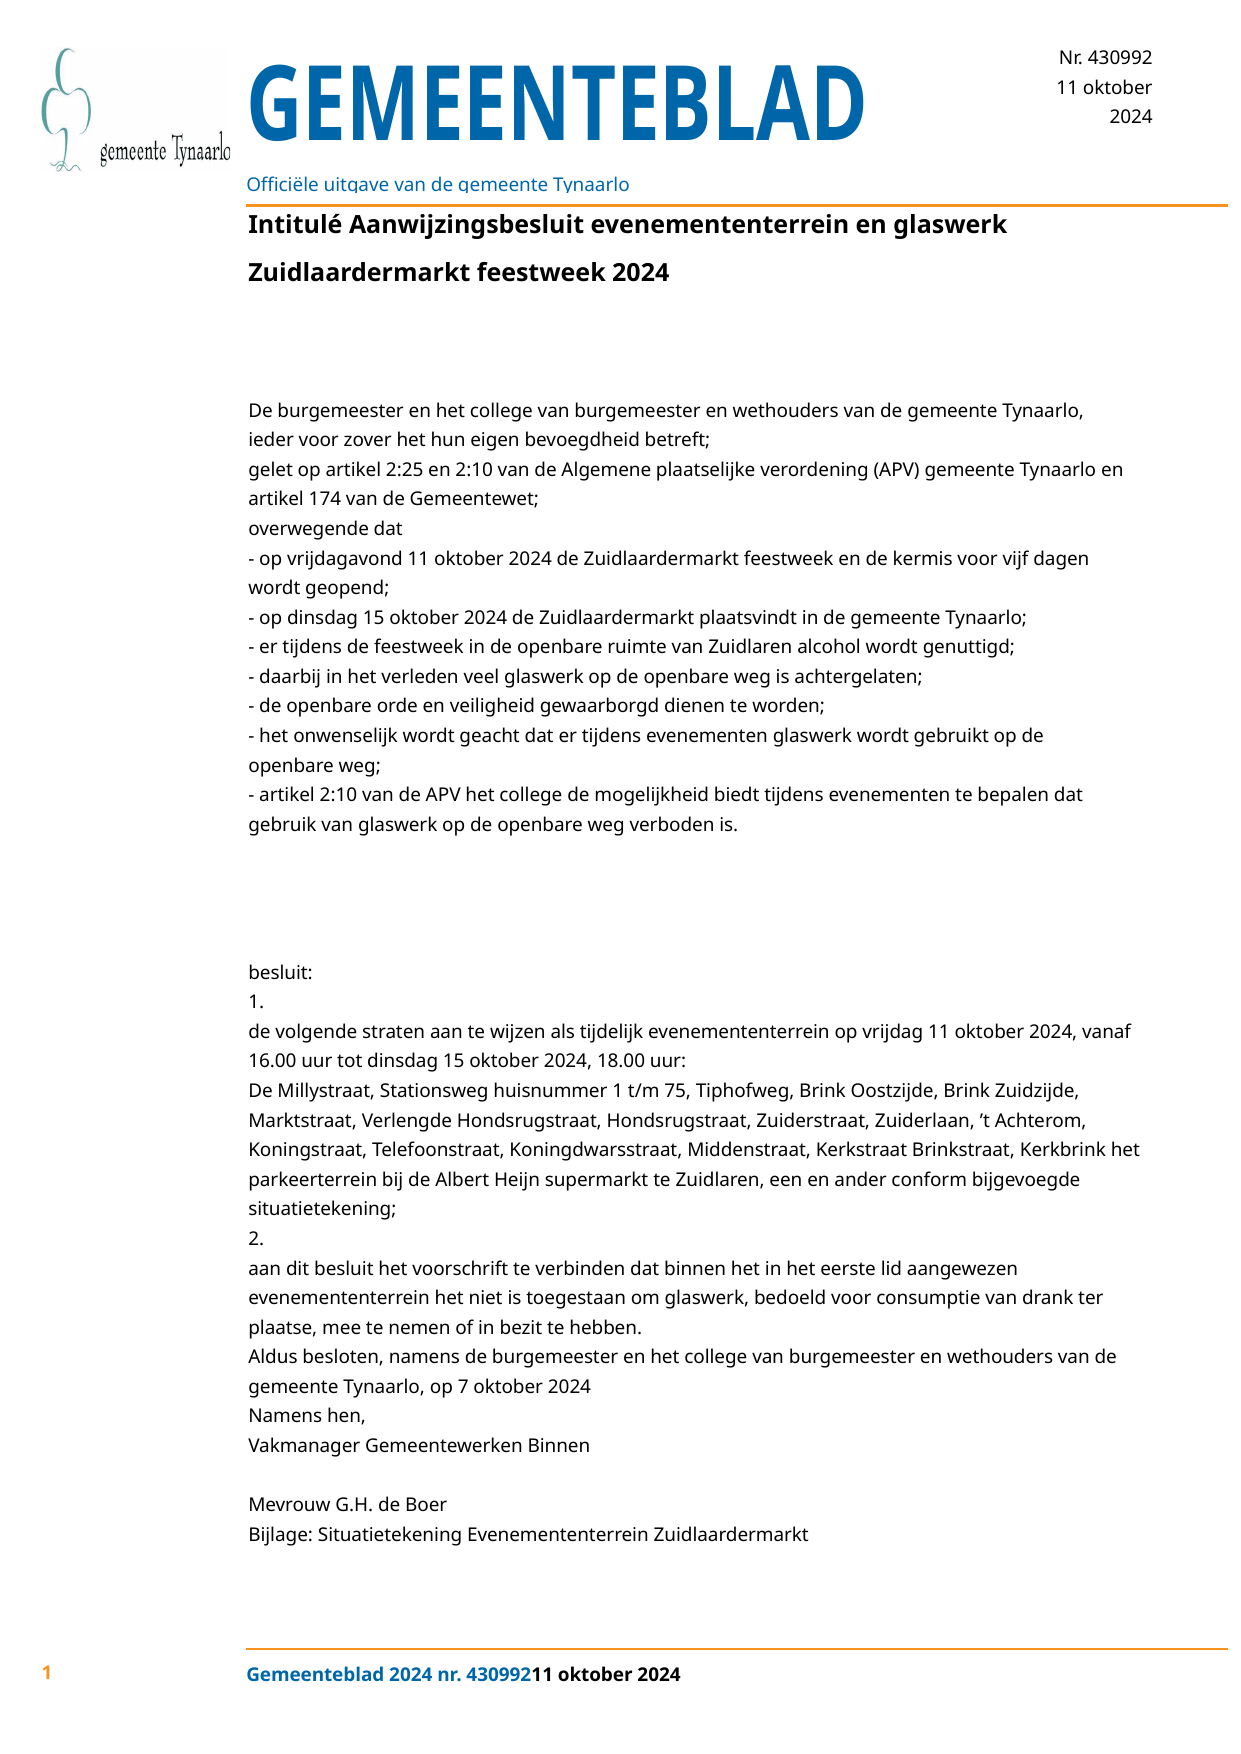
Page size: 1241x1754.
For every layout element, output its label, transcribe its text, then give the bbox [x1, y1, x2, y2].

text - er tijdens de feestweek in de openbare ruimte van Zuidlaren alcohol wordt genuttigd; [248, 633, 1152, 659]
text - op vrijdagavond 11 oktober 2024 de Zuidlaardermarkt feestweek en de kermis voor vijf dagen [248, 545, 1152, 570]
text Aldus besloten, namens de burgemeester en het college van burgemeester en wethouders van de gemeente Tynaarlo, op 7 oktober 2024 [248, 1343, 1152, 1399]
text - op dinsdag 15 oktober 2024 de Zuidlaardermarkt plaatsvindt in de gemeente Tynaarlo; [248, 604, 1152, 629]
text Bijlage: Situatietekening Evenemententerrein Zuidlaardermarkt [248, 1521, 1152, 1547]
text de volgende straten aan te wijzen als tijdelijk evenemententerrein op vrijdag 11 oktober 2024, vanaf 16.00 uur tot dinsdag 15 oktober 2024, 18.00 uur: [248, 1018, 1152, 1073]
text - het onwenselijk wordt geacht dat er tijdens evenementen glaswerk wordt gebruikt op de [248, 722, 1152, 748]
picture [41, 47, 231, 172]
text De Millystraat, Stationsweg huisnummer 1 t/m 75, Tiphofweg, Brink Oostzijde, Brink Zuidzijde, Marktstraat, Verlengde Hondsrugstraat, Hondsrugstraat, Zuiderstraat, Zuiderlaan, ’t Achterom, Koningstraat, Telefoonstraat, Koningdwarsstraat, Middenstraat, Kerkstraat Brinkstraat, Kerkbrink het parkeerterrein bij de Albert Heijn supermarkt te Zuidlaren, een en ander conform bijgevoegde situatietekening; [248, 1077, 1152, 1221]
text 2. [248, 1225, 1152, 1251]
text - daarbij in het verleden veel glaswerk op de openbare weg is achtergelaten; [248, 663, 1152, 689]
text gelet op artikel 2:25 en 2:10 van de Algemene plaatselijke verordening (APV) gemeente Tynaarlo en artikel 174 van de Gemeentewet; [248, 456, 1152, 511]
text gebruik van glaswerk op de openbare weg verboden is. [248, 811, 1152, 837]
text - de openbare orde en veiligheid gewaarborgd dienen te worden; [248, 693, 1152, 718]
text 1. [248, 988, 1152, 1014]
text Intitulé Aanwijzingsbesluit evenemententerrein en glaswerk Zuidlaardermarkt feestweek 2024 [248, 207, 1152, 288]
text Namens hen, [248, 1403, 1152, 1428]
text aan dit besluit het voorschrift te verbinden dat binnen het in het eerste lid aangewezen evenemententerrein het niet is toegestaan om glaswerk, bedoeld voor consumptie van drank ter plaatse, mee te nemen of in bezit te hebben. [248, 1255, 1152, 1339]
text Mevrouw G.H. de Boer [248, 1491, 1152, 1517]
text openbare weg; [248, 752, 1152, 777]
text overwegende dat [248, 515, 1152, 541]
text ieder voor zover het hun eigen bevoegdheid betreft; [248, 426, 1152, 452]
text - artikel 2:10 van de APV het college de mogelijkheid biedt tijdens evenementen te bepalen dat [248, 781, 1152, 807]
text besluit: [248, 959, 1152, 984]
text wordt geopend; [248, 574, 1152, 600]
text De burgemeester en het college van burgemeester en wethouders van de gemeente Tynaarlo, [248, 397, 1152, 422]
text Vakmanager Gemeentewerken Binnen [248, 1432, 1152, 1458]
